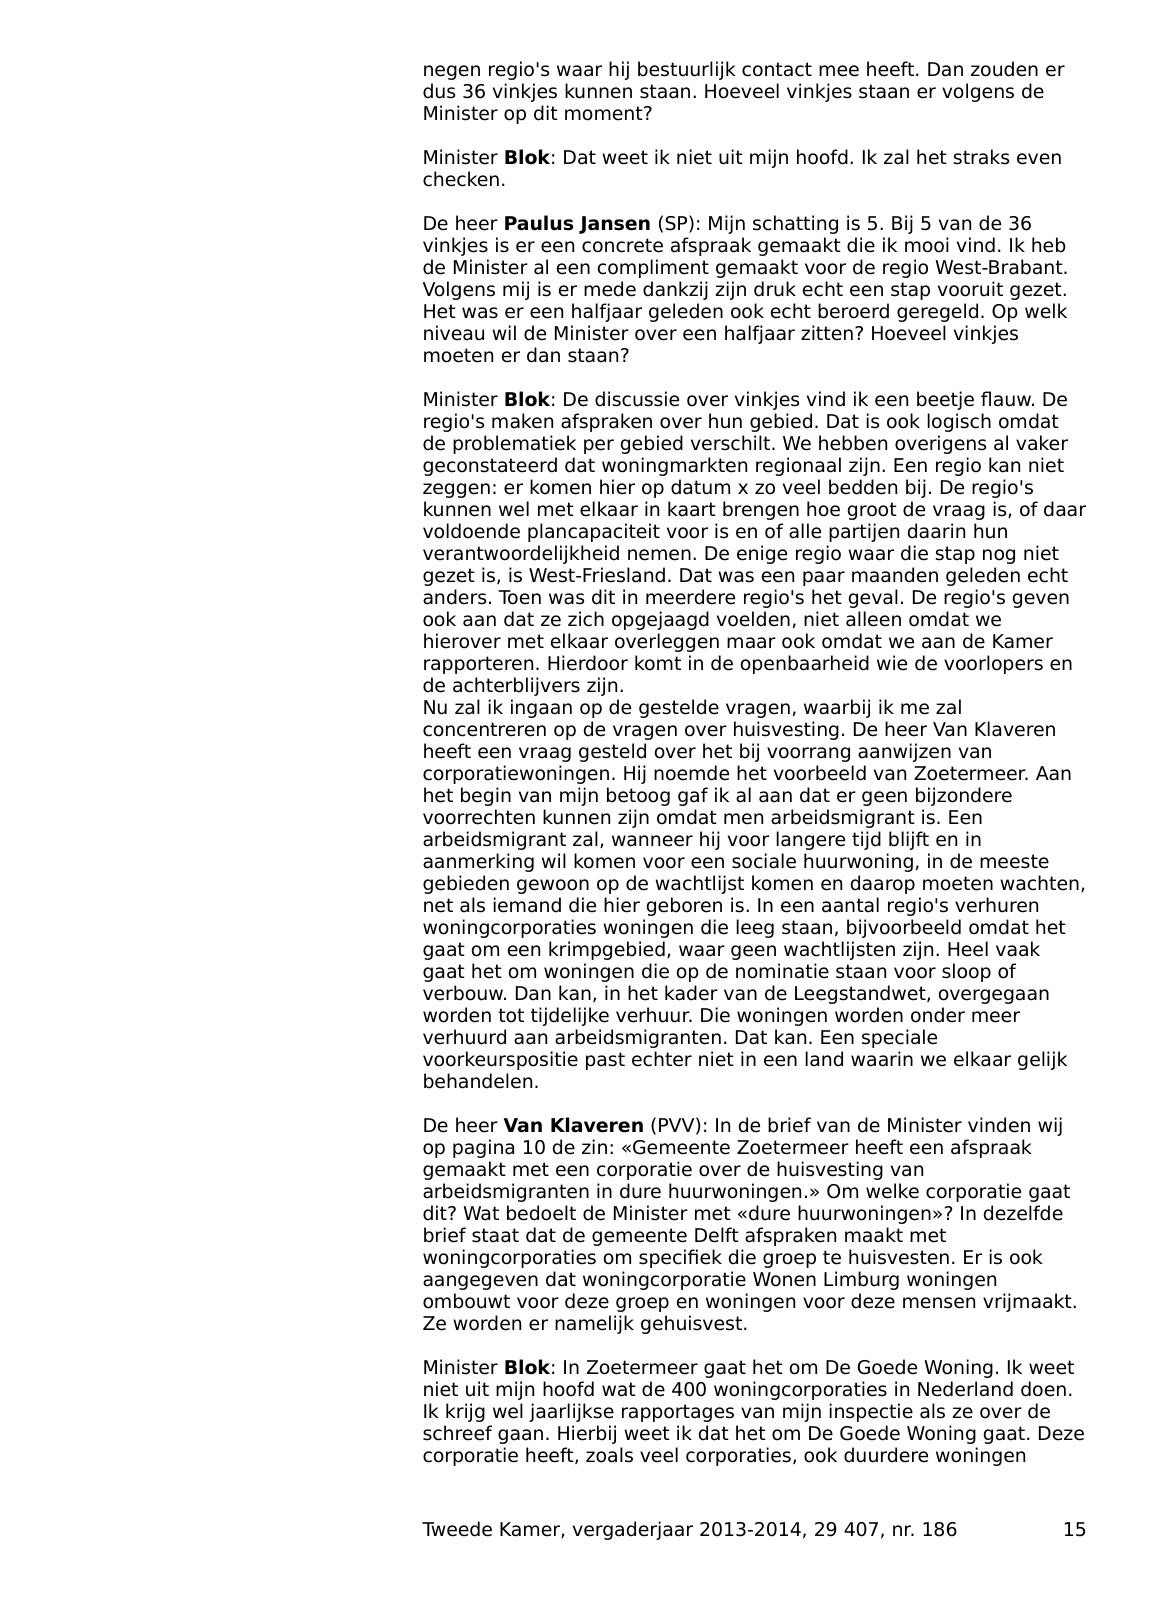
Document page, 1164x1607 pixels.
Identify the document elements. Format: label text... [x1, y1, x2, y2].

text Minister Blok: In Zoetermeer gaat het om De Goede Woning. Ik weet niet uit mijn hoofd wat de 400 woningcorporaties in Nederland doen. Ik krijg wel jaarlijkse rapportages van mijn inspectie als ze over de schreef gaan. Hierbij weet ik dat het om De Goede Woning gaat. Deze corporatie heeft, zoals veel corporaties, ook duurdere woningen [422, 1357, 1087, 1467]
text De heer Paulus Jansen (SP): Mijn schatting is 5. Bij 5 van de 36 vinkjes is er een concrete afspraak gemaakt die ik mooi vind. Ik heb de Minister al een compliment gemaakt voor de regio West-Brabant. Volgens mij is er mede dankzij zijn druk echt een stap vooruit gezet. Het was er een halfjaar geleden ook echt beroerd geregeld. Op welk niveau wil de Minister over een halfjaar zitten? Hoeveel vinkjes moeten er dan staan? [422, 213, 1087, 367]
text Minister Blok: Dat weet ik niet uit mijn hoofd. Ik zal het straks even checken. [422, 147, 1087, 191]
text De heer Van Klaveren (PVV): In de brief van de Minister vinden wij op pagina 10 de zin: «Gemeente Zoetermeer heeft een afspraak gemaakt met een corporatie over de huisvesting van arbeidsmigranten in dure huurwoningen.» Om welke corporatie gaat dit? Wat bedoelt de Minister met «dure huurwoningen»? In dezelfde brief staat dat de gemeente Delft afspraken maakt met woningcorporaties om specifiek die groep te huisvesten. Er is ook aangegeven dat woningcorporatie Wonen Limburg woningen ombouwt voor deze groep en woningen voor deze mensen vrijmaakt. Ze worden er namelijk gehuisvest. [422, 1115, 1087, 1335]
text Nu zal ik ingaan op de gestelde vragen, waarbij ik me zal concentreren op de vragen over huisvesting. De heer Van Klaveren heeft een vraag gesteld over het bij voorrang aanwijzen van corporatiewoningen. Hij noemde het voorbeeld van Zoetermeer. Aan het begin van mijn betoog gaf ik al aan dat er geen bijzondere voorrechten kunnen zijn omdat men arbeidsmigrant is. Een arbeidsmigrant zal, wanneer hij voor langere tijd blijft en in aanmerking wil komen voor een sociale huurwoning, in de meeste gebieden gewoon op de wachtlijst komen en daarop moeten wachten, net als iemand die hier geboren is. In een aantal regio's verhuren woningcorporaties woningen die leeg staan, bijvoorbeeld omdat het gaat om een krimpgebied, waar geen wachtlijsten zijn. Heel vaak gaat het om woningen die op de nominatie staan voor sloop of verbouw. Dan kan, in het kader van de Leegstandwet, overgegaan worden tot tijdelijke verhuur. Die woningen worden onder meer verhuurd aan arbeidsmigranten. Dat kan. Een speciale voorkeurspositie past echter niet in een land waarin we elkaar gelijk behandelen. [422, 697, 1087, 1093]
text Minister Blok: De discussie over vinkjes vind ik een beetje flauw. De regio's maken afspraken over hun gebied. Dat is ook logisch omdat de problematiek per gebied verschilt. We hebben overigens al vaker geconstateerd dat woningmarkten regionaal zijn. Een regio kan niet zeggen: er komen hier op datum x zo veel bedden bij. De regio's kunnen wel met elkaar in kaart brengen hoe groot de vraag is, of daar voldoende plancapaciteit voor is en of alle partijen daarin hun verantwoordelijkheid nemen. De enige regio waar die stap nog niet gezet is, is West-Friesland. Dat was een paar maanden geleden echt anders. Toen was dit in meerdere regio's het geval. De regio's geven ook aan dat ze zich opgejaagd voelden, niet alleen omdat we hierover met elkaar overleggen maar ook omdat we aan de Kamer rapporteren. Hierdoor komt in de openbaarheid wie de voorlopers en de achterblijvers zijn. [422, 389, 1087, 697]
text negen regio's waar hij bestuurlijk contact mee heeft. Dan zouden er dus 36 vinkjes kunnen staan. Hoeveel vinkjes staan er volgens de Minister op dit moment? [422, 59, 1087, 125]
